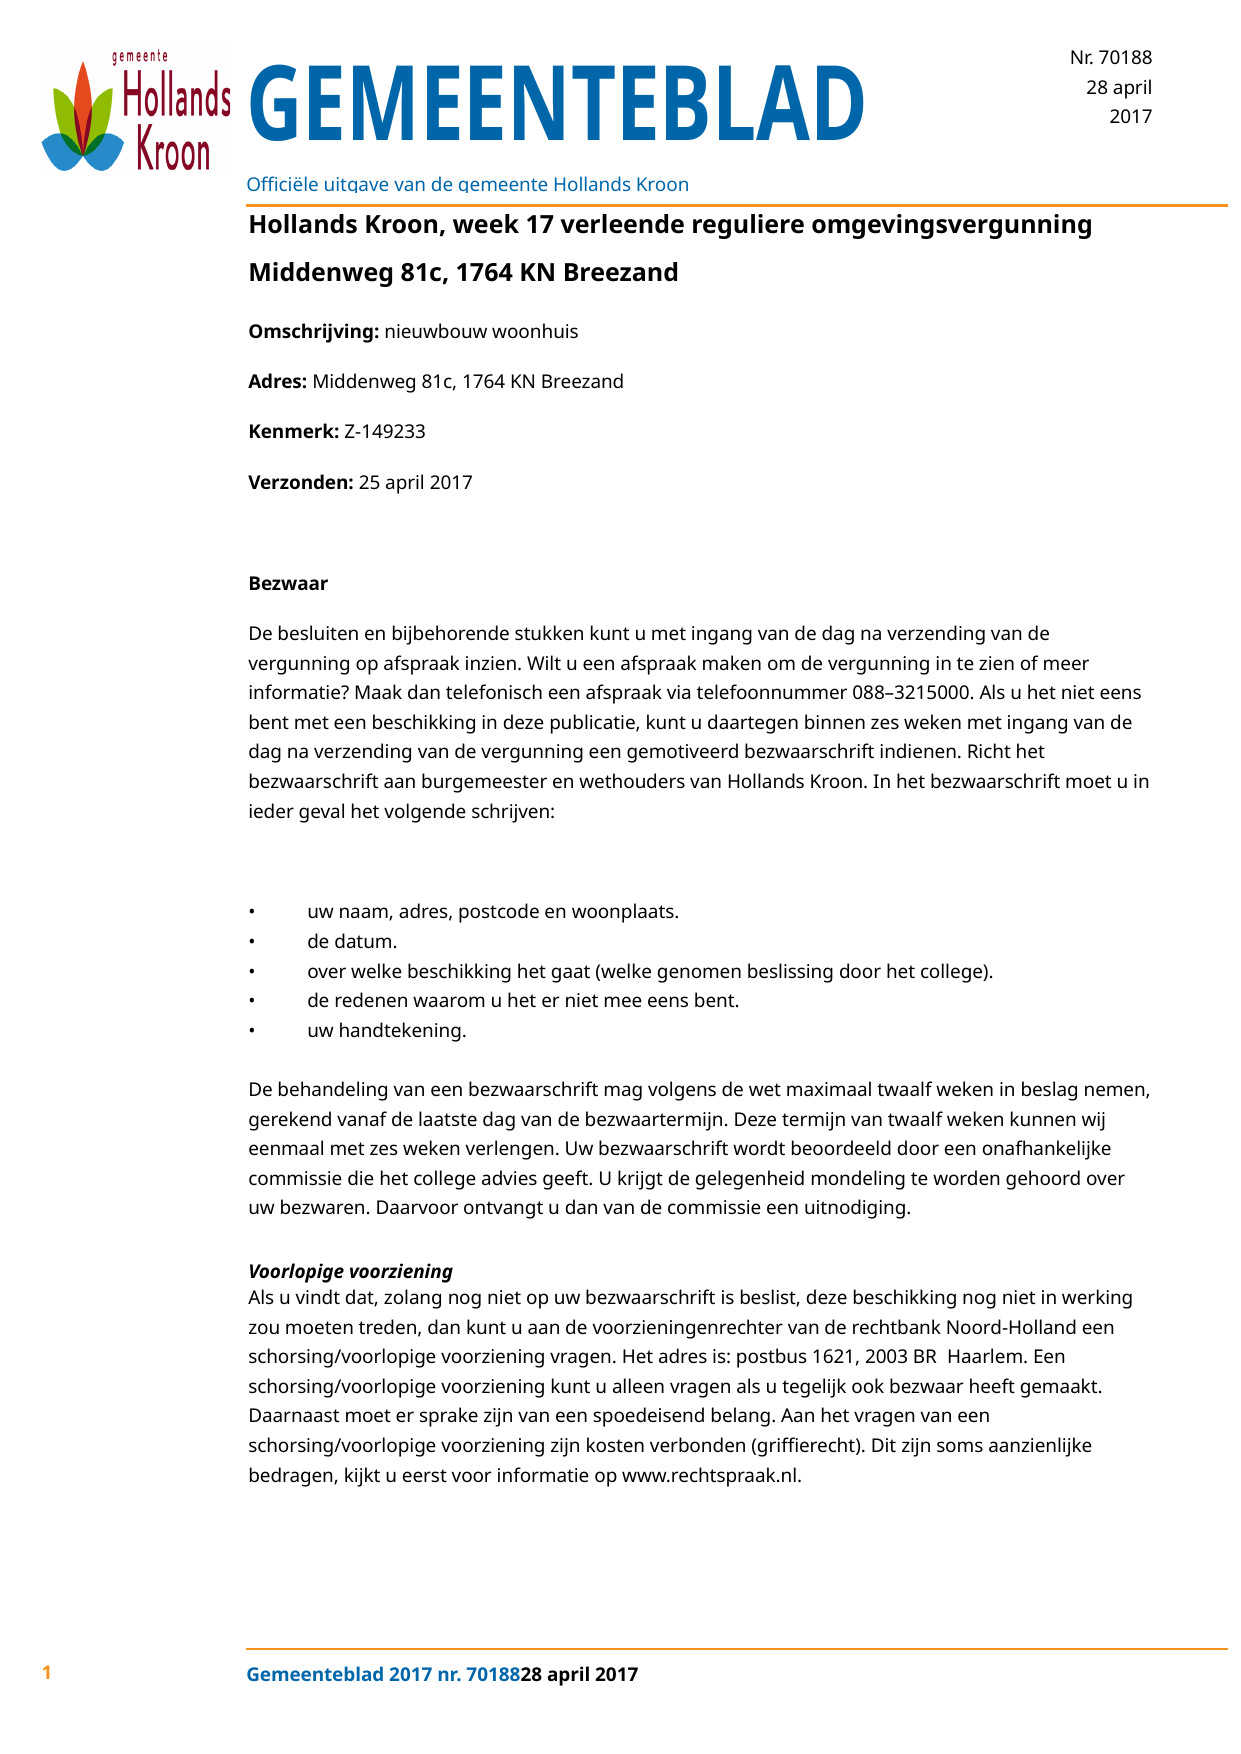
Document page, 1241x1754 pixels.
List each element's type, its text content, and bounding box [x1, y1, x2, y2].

text De besluiten en bijbehorende stukken kunt u met ingang van de dag na verzending van de vergunning op afspraak inzien. Wilt u een afspraak maken om de vergunning in te zien of meer informatie? Maak dan telefonisch een afspraak via telefoonnummer 088–3215000. Als u het niet eens bent met een beschikking in deze publicatie, kunt u daartegen binnen zes weken met ingang van de dag na verzending van de vergunning een gemotiveerd bezwaarschrift indienen. Richt het bezwaarschrift aan burgemeester en wethouders van Hollands Kroon. In het bezwaarschrift moet u in ieder geval het volgende schrijven: [248, 620, 1152, 824]
text Hollands Kroon, week 17 verleende reguliere omgevingsvergunning Middenweg 81c, 1764 KN Breezand [248, 207, 1152, 288]
text Kenmerk: Z-149233 [248, 419, 1152, 444]
text Omschrijving: nieuwbouw woonhuis [248, 318, 1152, 344]
list uw handtekening. [248, 1017, 1152, 1043]
list over welke beschikking het gaat (welke genomen beslissing door het college). [248, 958, 1152, 984]
text Bezwaar [248, 570, 1152, 596]
text De behandeling van een bezwaarschrift mag volgens de wet maximaal twaalf weken in beslag nemen, gerekend vanaf de laatste dag van de bezwaartermijn. Deze termijn van twaalf weken kunnen wij eenmaal met zes weken verlengen. Uw bezwaarschrift wordt beoordeeld door een onafhankelijke commissie die het college advies geeft. U krijgt de gelegenheid mondeling te worden gehoord over uw bezwaren. Daarvoor ontvangt u dan van de commissie een uitnodiging. [248, 1076, 1152, 1220]
text Voorlopige voorziening [248, 1258, 1152, 1284]
list uw naam, adres, postcode en woonplaats. [248, 899, 1152, 924]
text Adres: Middenweg 81c, 1764 KN Breezand [248, 368, 1152, 394]
picture [41, 47, 231, 172]
text Verzonden: 25 april 2017 [248, 469, 1152, 495]
text Als u vindt dat, zolang nog niet op uw bezwaarschrift is beslist, deze beschikking nog niet in werking zou moeten treden, dan kunt u aan de voorzieningenrechter van de rechtbank Noord-Holland een schorsing/voorlopige voorziening vragen. Het adres is: postbus 1621, 2003 BR Haarlem. Een schorsing/voorlopige voorziening kunt u alleen vragen als u tegelijk ook bezwaar heeft gemaakt. Daarnaast moet er sprake zijn van een spoedeisend belang. Aan het vragen van een schorsing/voorlopige voorziening zijn kosten verbonden (griffierecht). Dit zijn soms aanzienlijke bedragen, kijkt u eerst voor informatie op www.rechtspraak.nl. [248, 1284, 1152, 1487]
list de datum. [248, 928, 1152, 954]
list de redenen waarom u het er niet mee eens bent. [248, 987, 1152, 1013]
